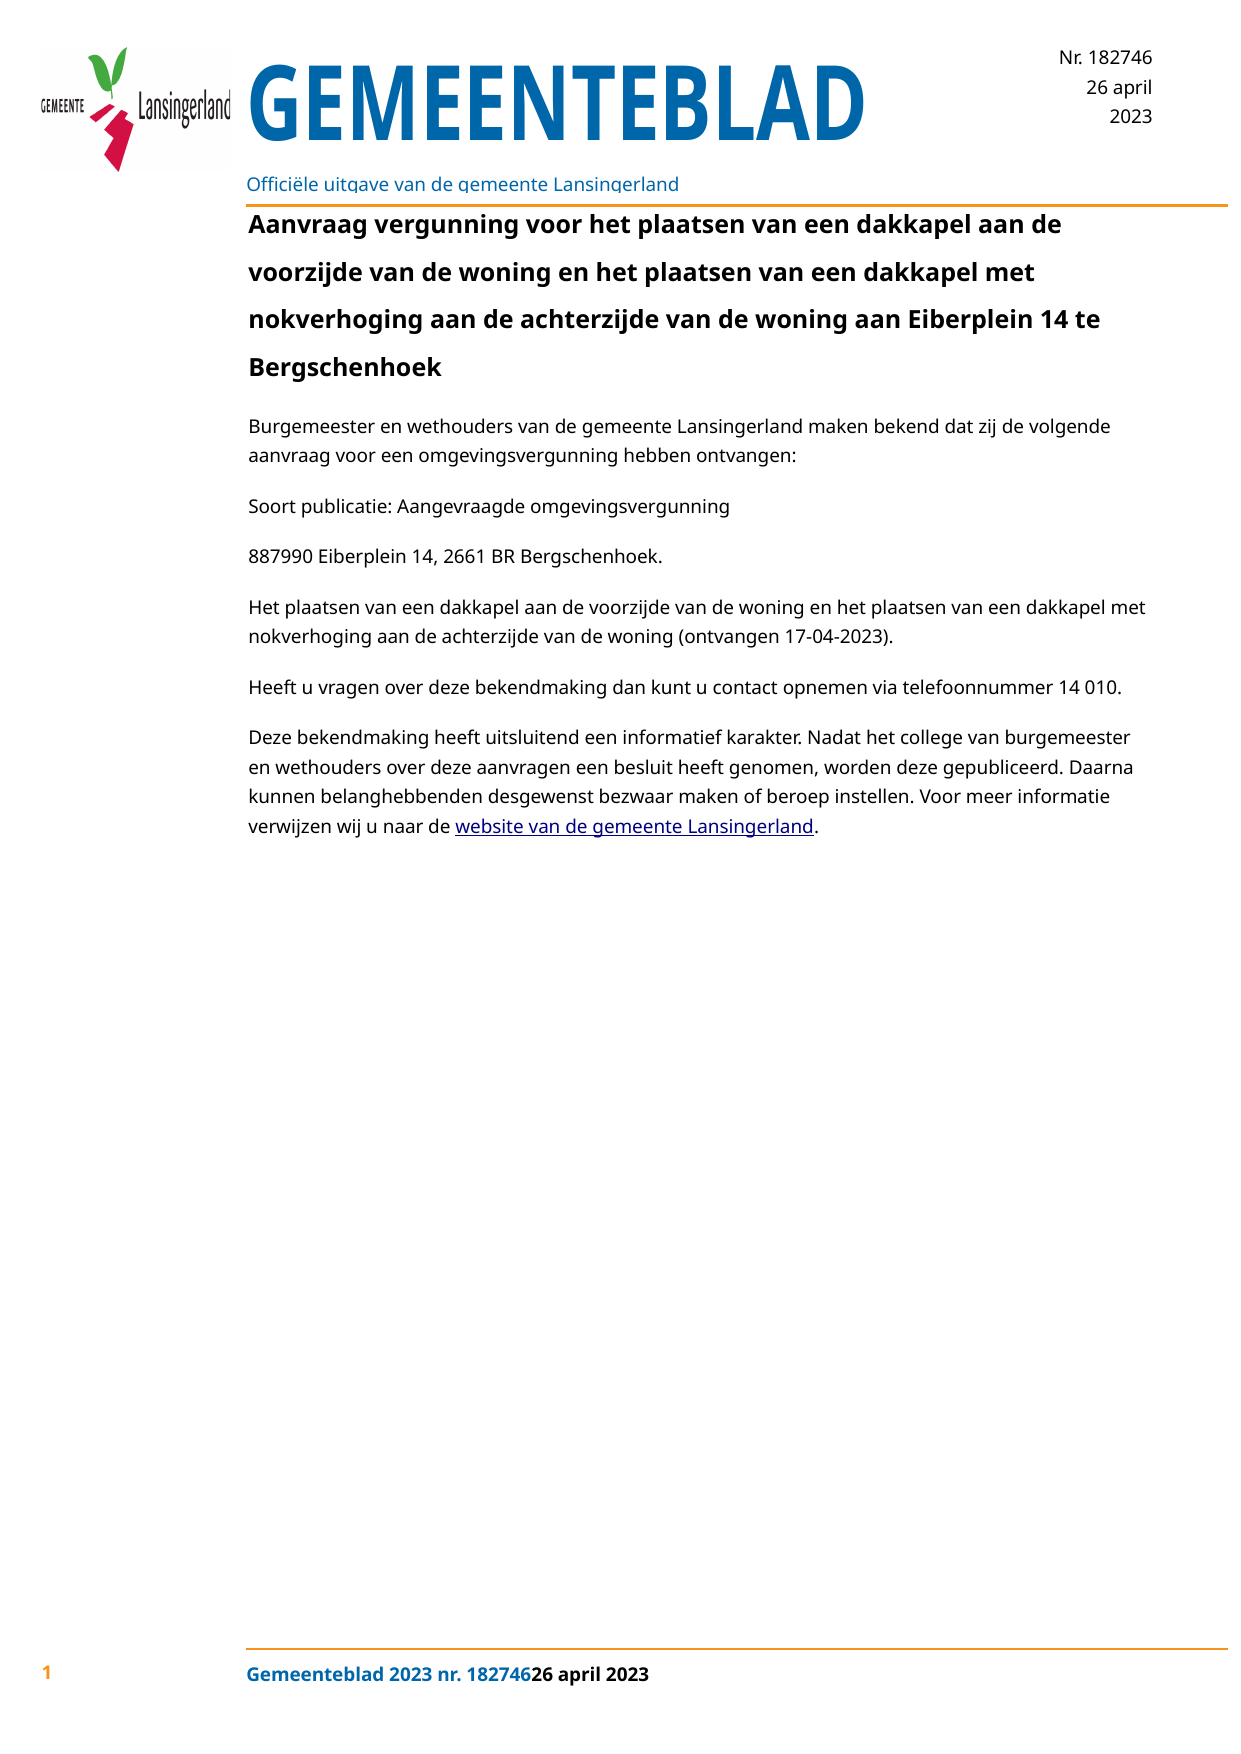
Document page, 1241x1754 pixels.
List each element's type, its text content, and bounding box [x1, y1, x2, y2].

text Burgemeester en wethouders van de gemeente Lansingerland maken bekend dat zij de volgende aanvraag voor een omgevingsvergunning hebben ontvangen: [248, 413, 1152, 468]
text 887990 Eiberplein 14, 2661 BR Bergschenhoek. [248, 543, 1152, 569]
text Deze bekendmaking heeft uitsluitend een informatief karakter. Nadat het college van burgemeester en wethouders over deze aanvragen een besluit heeft genomen, worden deze gepubliceerd. Daarna kunnen belanghebbenden desgewenst bezwaar maken of beroep instellen. Voor meer informatie verwijzen wij u naar de website van de gemeente Lansingerland. [248, 724, 1152, 839]
text Aanvraag vergunning voor het plaatsen van een dakkapel aan de voorzijde van de woning en het plaatsen van een dakkapel met nokverhoging aan de achterzijde van de woning aan Eiberplein 14 te Bergschenhoek [248, 207, 1152, 384]
text Heeft u vragen over deze bekendmaking dan kunt u contact opnemen via telefoonnummer 14 010. [248, 674, 1152, 700]
picture [41, 47, 231, 172]
text Soort publicatie: Aangevraagde omgevingsvergunning [248, 493, 1152, 519]
text Het plaatsen van een dakkapel aan de voorzijde van de woning en het plaatsen van een dakkapel met nokverhoging aan de achterzijde van de woning (ontvangen 17-04-2023). [248, 594, 1152, 649]
